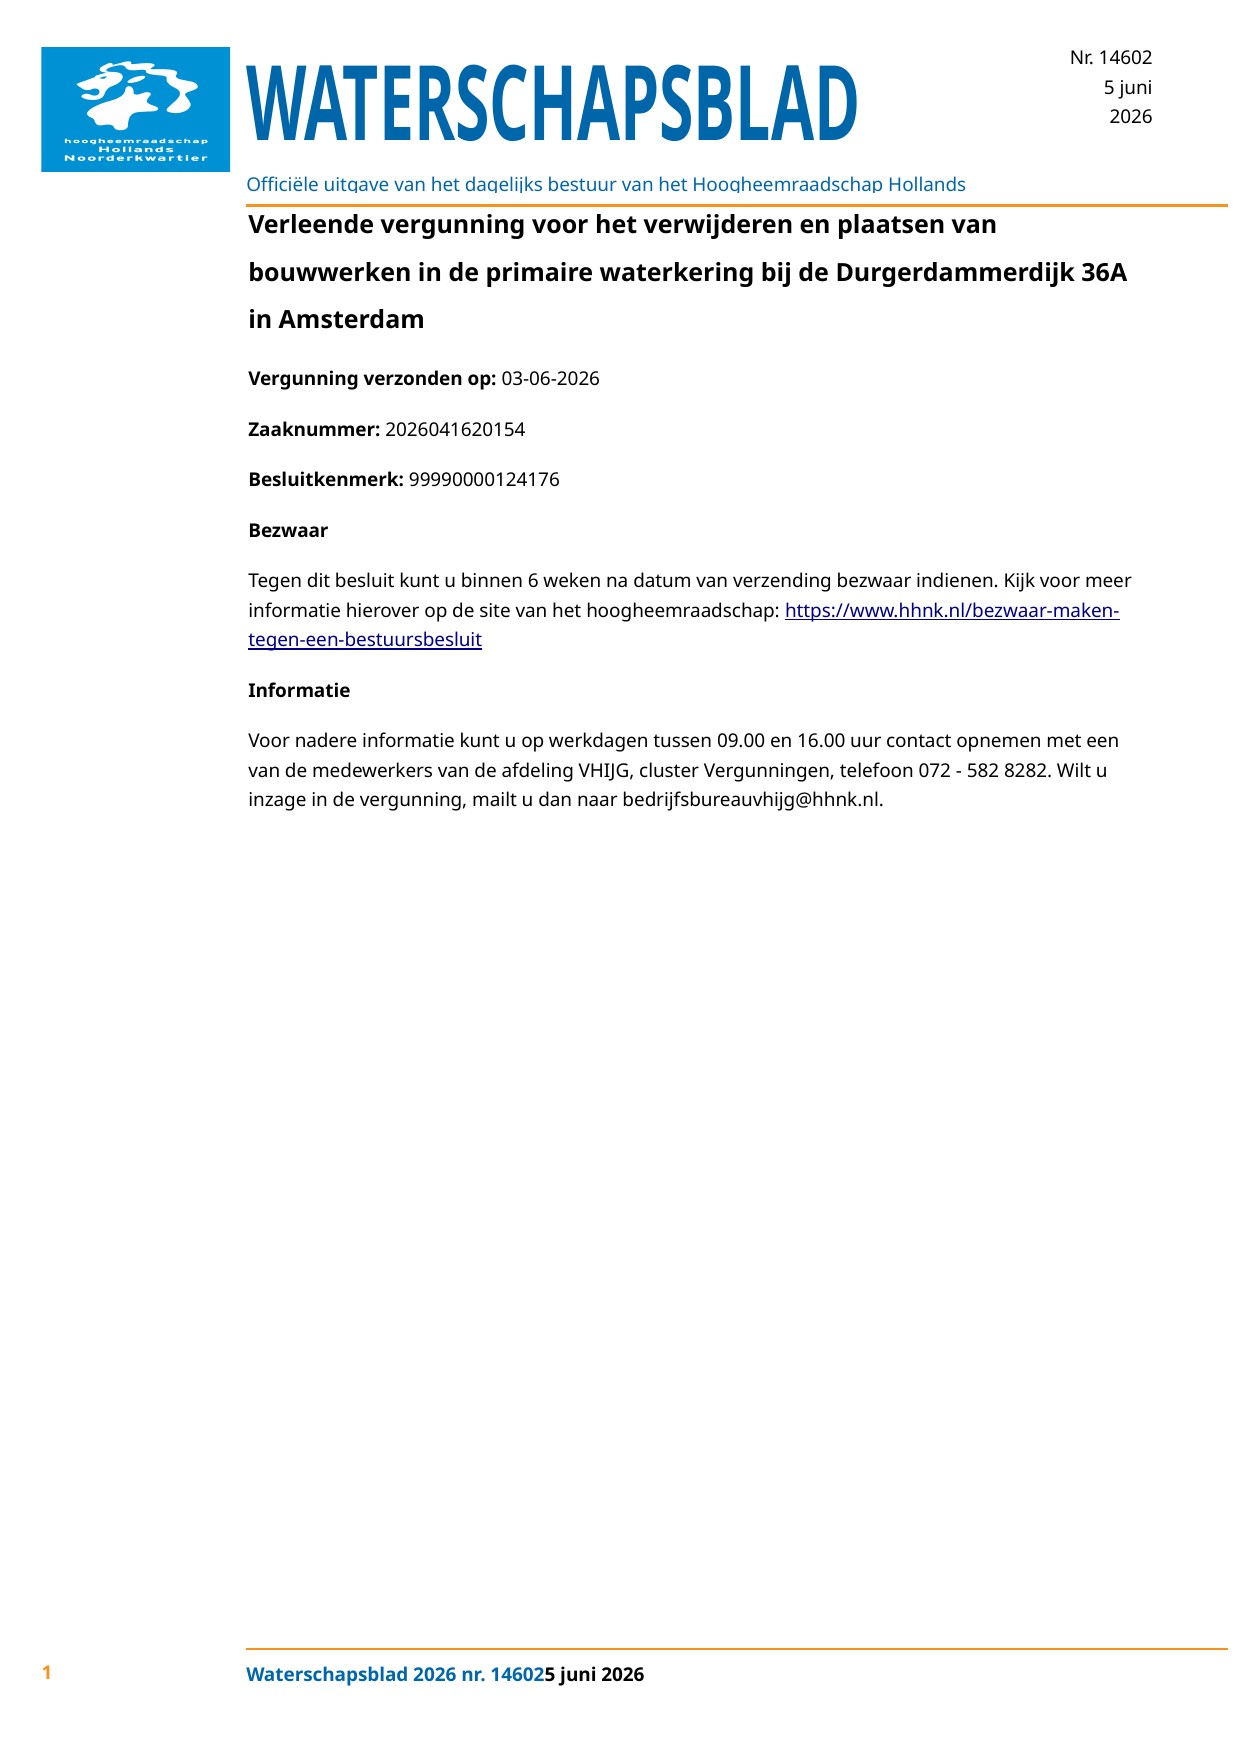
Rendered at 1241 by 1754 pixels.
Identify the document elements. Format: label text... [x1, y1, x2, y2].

picture [118, 62, 197, 112]
picture [129, 76, 144, 82]
text Besluitkenmerk: 99990000124176 [248, 466, 1152, 492]
text Informatie [248, 677, 1152, 702]
text Bezwaar [248, 517, 1152, 542]
text Zaaknummer: 2026041620154 [248, 416, 1152, 442]
text Tegen dit besluit kunt u binnen 6 weken na datum van verzending bezwaar indienen. Kijk voor meer informatie hierover op de site van het hoogheemraadschap: https://www.hhnk.nl/bezwaar-maken-tegen-een-bestuursbesluit [248, 567, 1152, 652]
text Vergunning verzonden op: 03-06-2026 [248, 366, 1152, 391]
picture [88, 87, 157, 130]
picture [78, 64, 122, 99]
text Voor nadere informatie kunt u op werkdagen tussen 09.00 en 16.00 uur contact opnemen met een van de medewerkers van de afdeling VHIJG, cluster Vergunningen, telefoon 072 - 582 8282. Wilt u inzage in de vergunning, mailt u dan naar bedrijfsbureauvhijg@hhnk.nl. [248, 727, 1152, 812]
text Verleende vergunning voor het verwijderen en plaatsen van bouwwerken in de primaire waterkering bij de Durgerdammerdijk 36A in Amsterdam [248, 207, 1152, 336]
